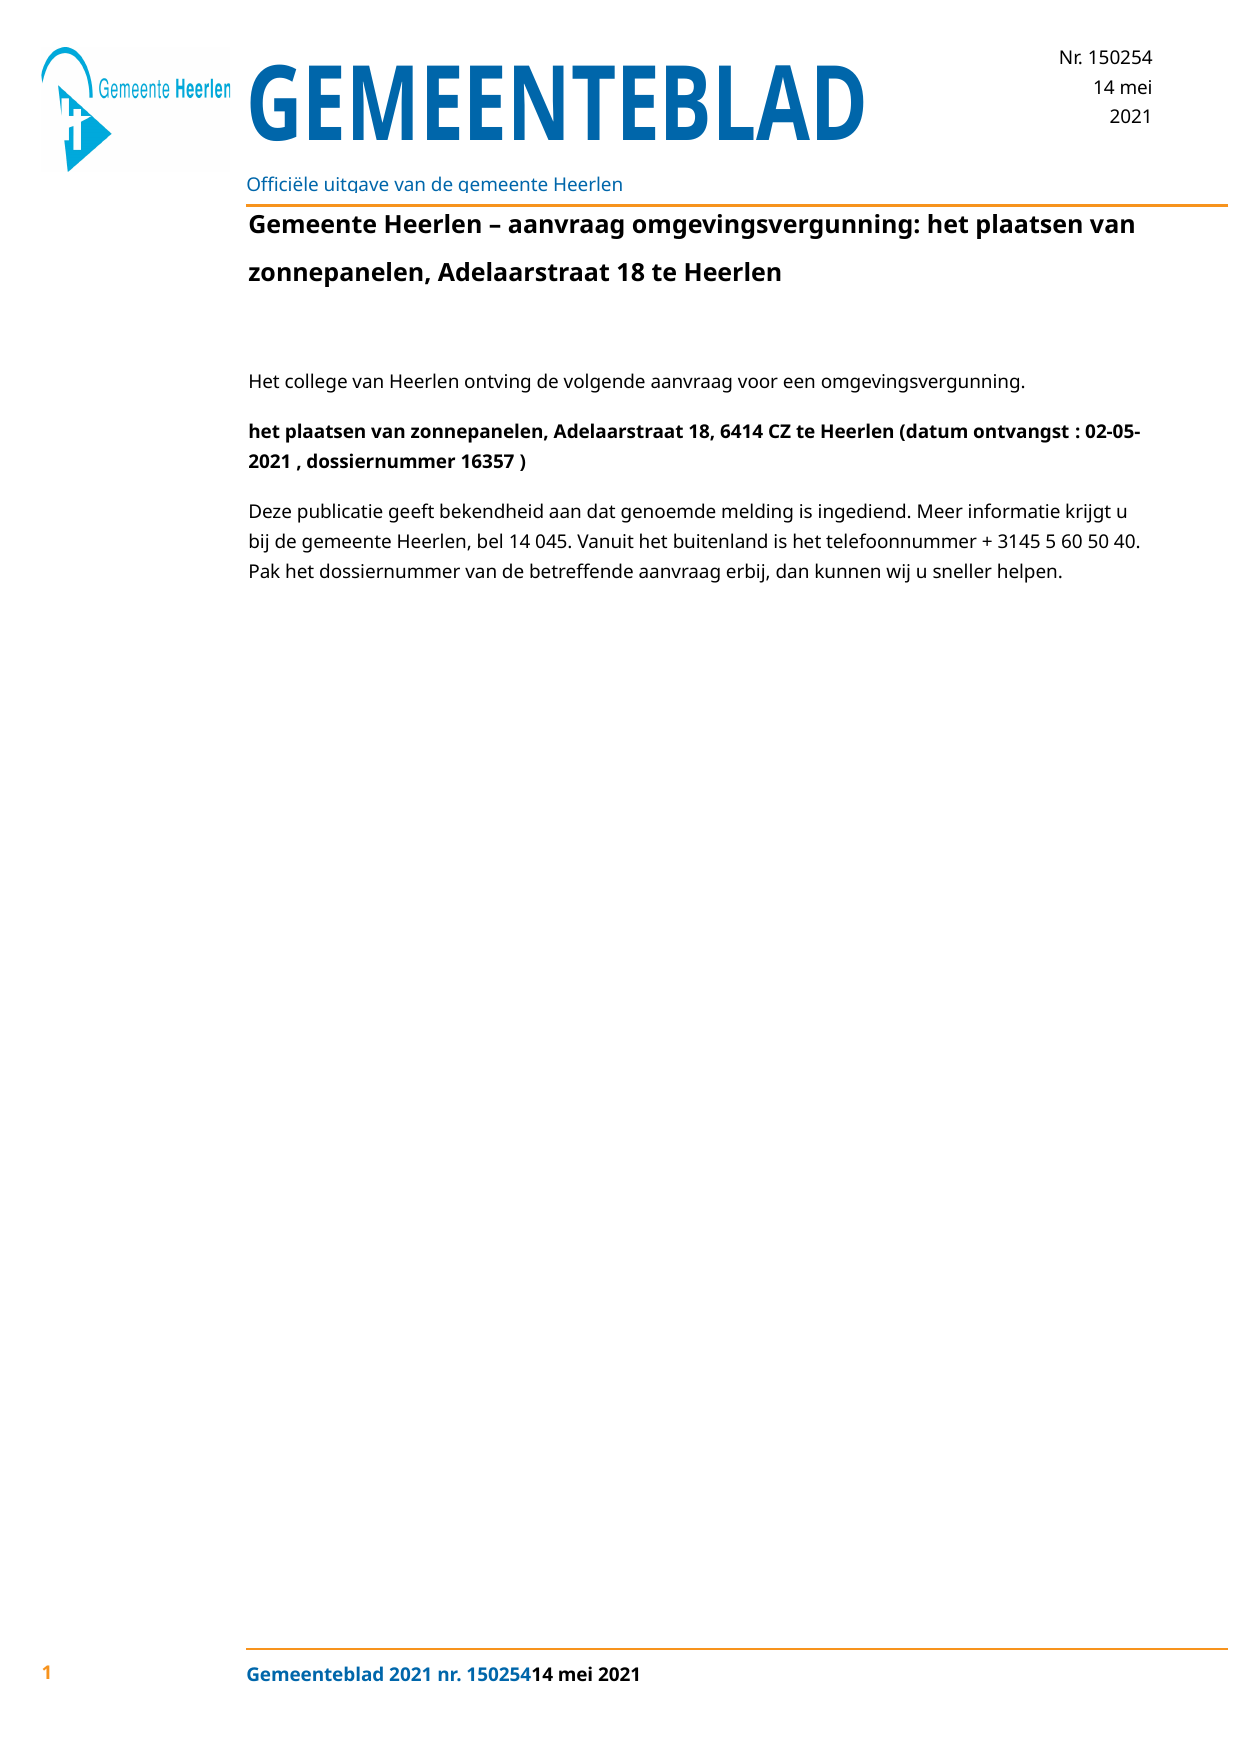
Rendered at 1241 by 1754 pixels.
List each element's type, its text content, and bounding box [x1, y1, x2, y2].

picture [41, 47, 59, 70]
text Deze publicatie geeft bekendheid aan dat genoemde melding is ingediend. Meer informatie krijgt u bij de gemeente Heerlen, bel 14 045. Vanuit het buitenland is het telefoonnummer + 3145 5 60 50 40. Pak het dossiernummer van de betreffende aanvraag erbij, dan kunnen wij u sneller helpen. [248, 499, 1152, 584]
text het plaatsen van zonnepanelen, Adelaarstraat 18, 6414 CZ te Heerlen (datum ontvangst : 02-05-2021 , dossiernummer 16357 ) [248, 419, 1152, 474]
text Het college van Heerlen ontving de volgende aanvraag voor een omgevingsvergunning. [248, 368, 1152, 394]
picture [41, 47, 231, 172]
text Gemeente Heerlen – aanvraag omgevingsvergunning: het plaatsen van zonnepanelen, Adelaarstraat 18 te Heerlen [248, 207, 1152, 288]
